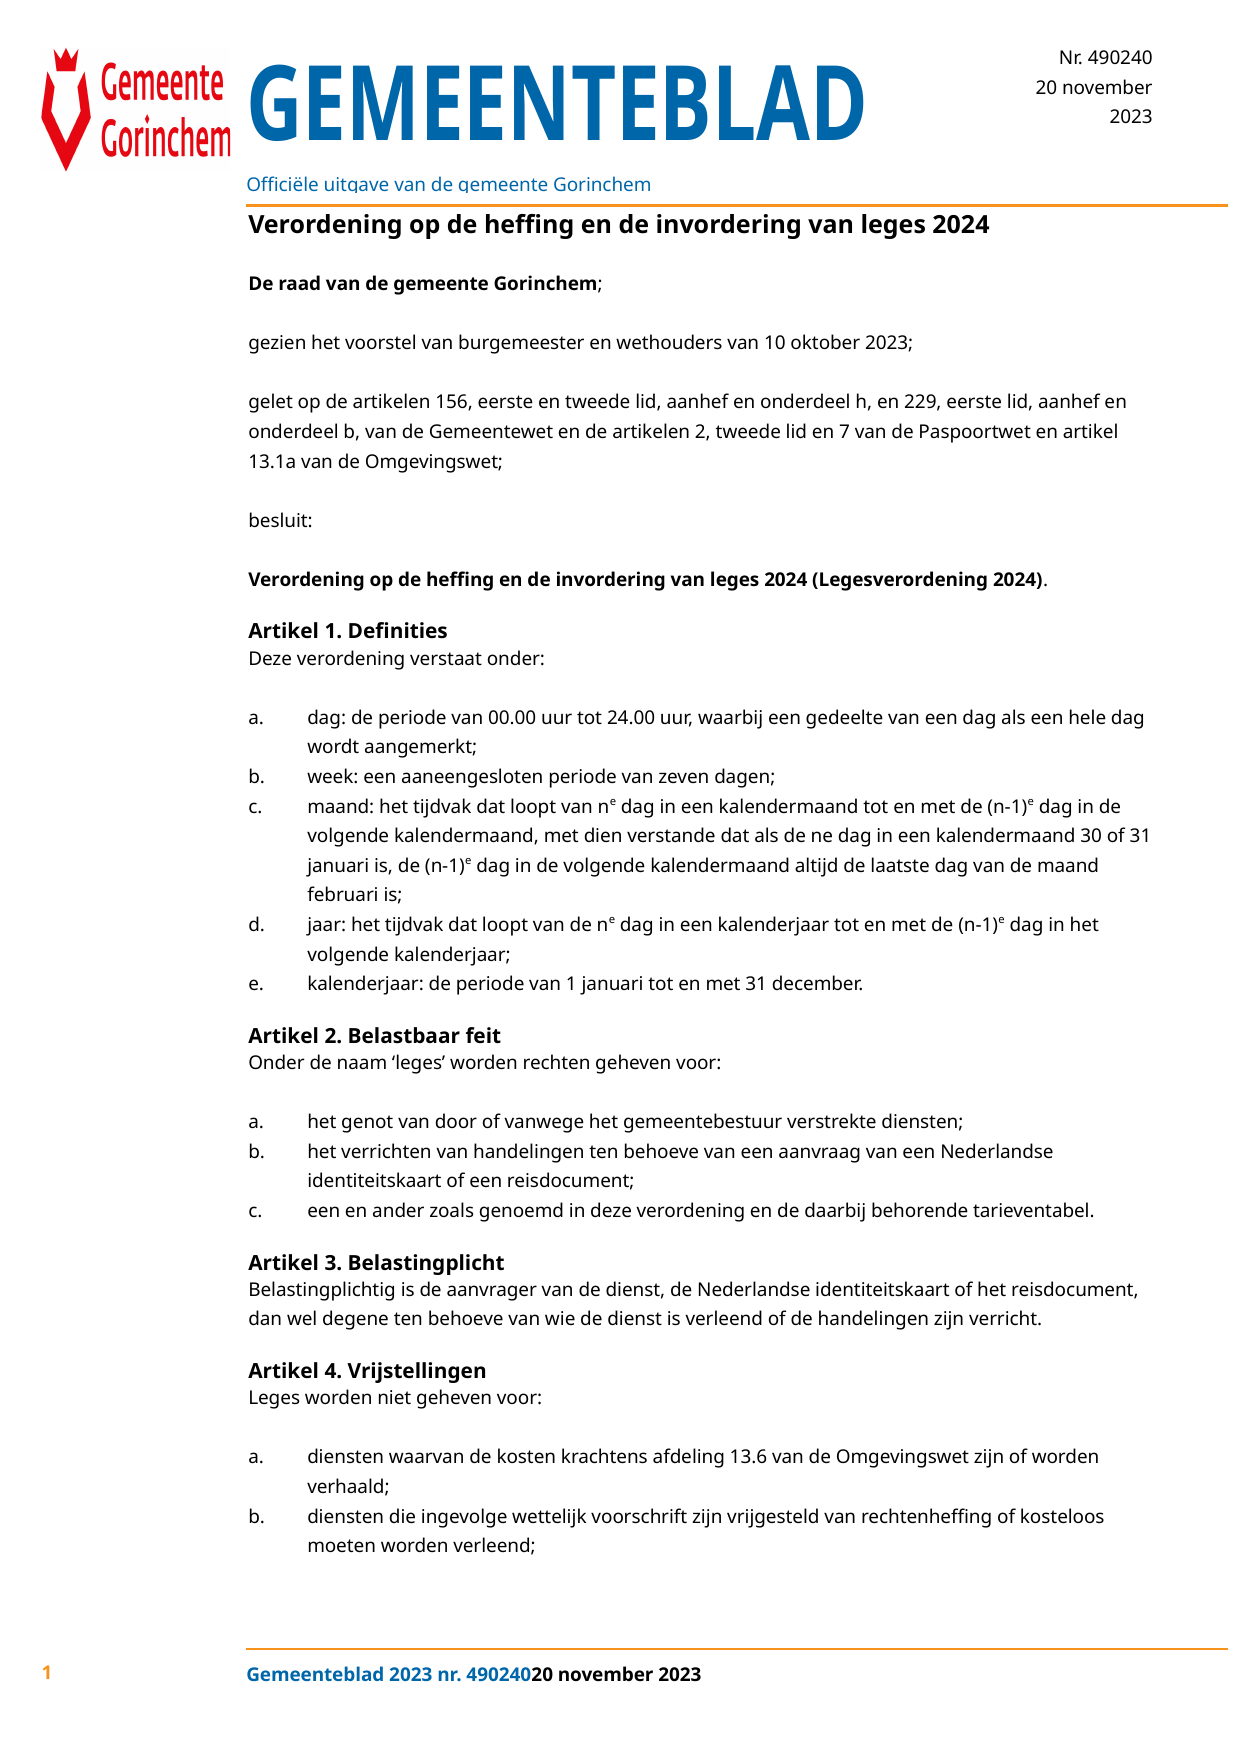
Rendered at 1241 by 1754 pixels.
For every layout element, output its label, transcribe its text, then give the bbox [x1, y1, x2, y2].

text Artikel 4. Vrijstellingen [248, 1356, 1152, 1384]
list het genot van door of vanwege het gemeentebestuur verstrekte diensten; [248, 1108, 1152, 1134]
list diensten die ingevolge wettelijk voorschrift zijn vrijgesteld van rechtenheffing of kosteloos moeten worden verleend; [248, 1503, 1152, 1558]
text Artikel 2. Belastbaar feit [248, 1021, 1152, 1049]
picture [41, 47, 231, 172]
list week: een aaneengesloten periode van zeven dagen; [248, 763, 1152, 789]
text Artikel 3. Belastingplicht [248, 1248, 1152, 1276]
text De raad van de gemeente Gorinchem; [248, 270, 1152, 296]
text Belastingplichtig is de aanvrager van de dienst, de Nederlandse identiteitskaart of het reisdocument, dan wel degene ten behoeve van wie de dienst is verleend of de handelingen zijn verricht. [248, 1276, 1152, 1331]
list diensten waarvan de kosten krachtens afdeling 13.6 van de Omgevingswet zijn of worden verhaald; [248, 1444, 1152, 1499]
text Leges worden niet geheven voor: [248, 1384, 1152, 1410]
text Verordening op de heffing en de invordering van leges 2024 (Legesverordening 2024). [248, 566, 1152, 592]
text Deze verordening verstaat onder: [248, 645, 1152, 671]
list jaar: het tijdvak dat loopt van de ne dag in een kalenderjaar tot en met de (n-1)e dag in het volgende kalenderjaar; [248, 911, 1152, 967]
text besluit: [248, 507, 1152, 533]
text Verordening op de heffing en de invordering van leges 2024 [248, 207, 1152, 241]
text Artikel 1. Definities [248, 617, 1152, 645]
text gezien het voorstel van burgemeester en wethouders van 10 oktober 2023; [248, 329, 1152, 355]
text Onder de naam ‘leges’ worden rechten geheven voor: [248, 1049, 1152, 1075]
list kalenderjaar: de periode van 1 januari tot en met 31 december. [248, 970, 1152, 996]
list het verrichten van handelingen ten behoeve van een aanvraag van een Nederlandse identiteitskaart of een reisdocument; [248, 1138, 1152, 1193]
list dag: de periode van 00.00 uur tot 24.00 uur, waarbij een gedeelte van een dag als een hele dag wordt aangemerkt; [248, 704, 1152, 759]
list een en ander zoals genoemd in deze verordening en de daarbij behorende tarieventabel. [248, 1197, 1152, 1223]
text gelet op de artikelen 156, eerste en tweede lid, aanhef en onderdeel h, en 229, eerste lid, aanhef en onderdeel b, van de Gemeentewet en de artikelen 2, tweede lid en 7 van de Paspoortwet en artikel 13.1a van de Omgevingswet; [248, 389, 1152, 473]
list maand: het tijdvak dat loopt van ne dag in een kalendermaand tot en met de (n-1)e dag in de volgende kalendermaand, met dien verstande dat als de ne dag in een kalendermaand 30 of 31 januari is, de (n-1)e dag in de volgende kalendermaand altijd de laatste dag van de maand februari is; [248, 793, 1152, 907]
